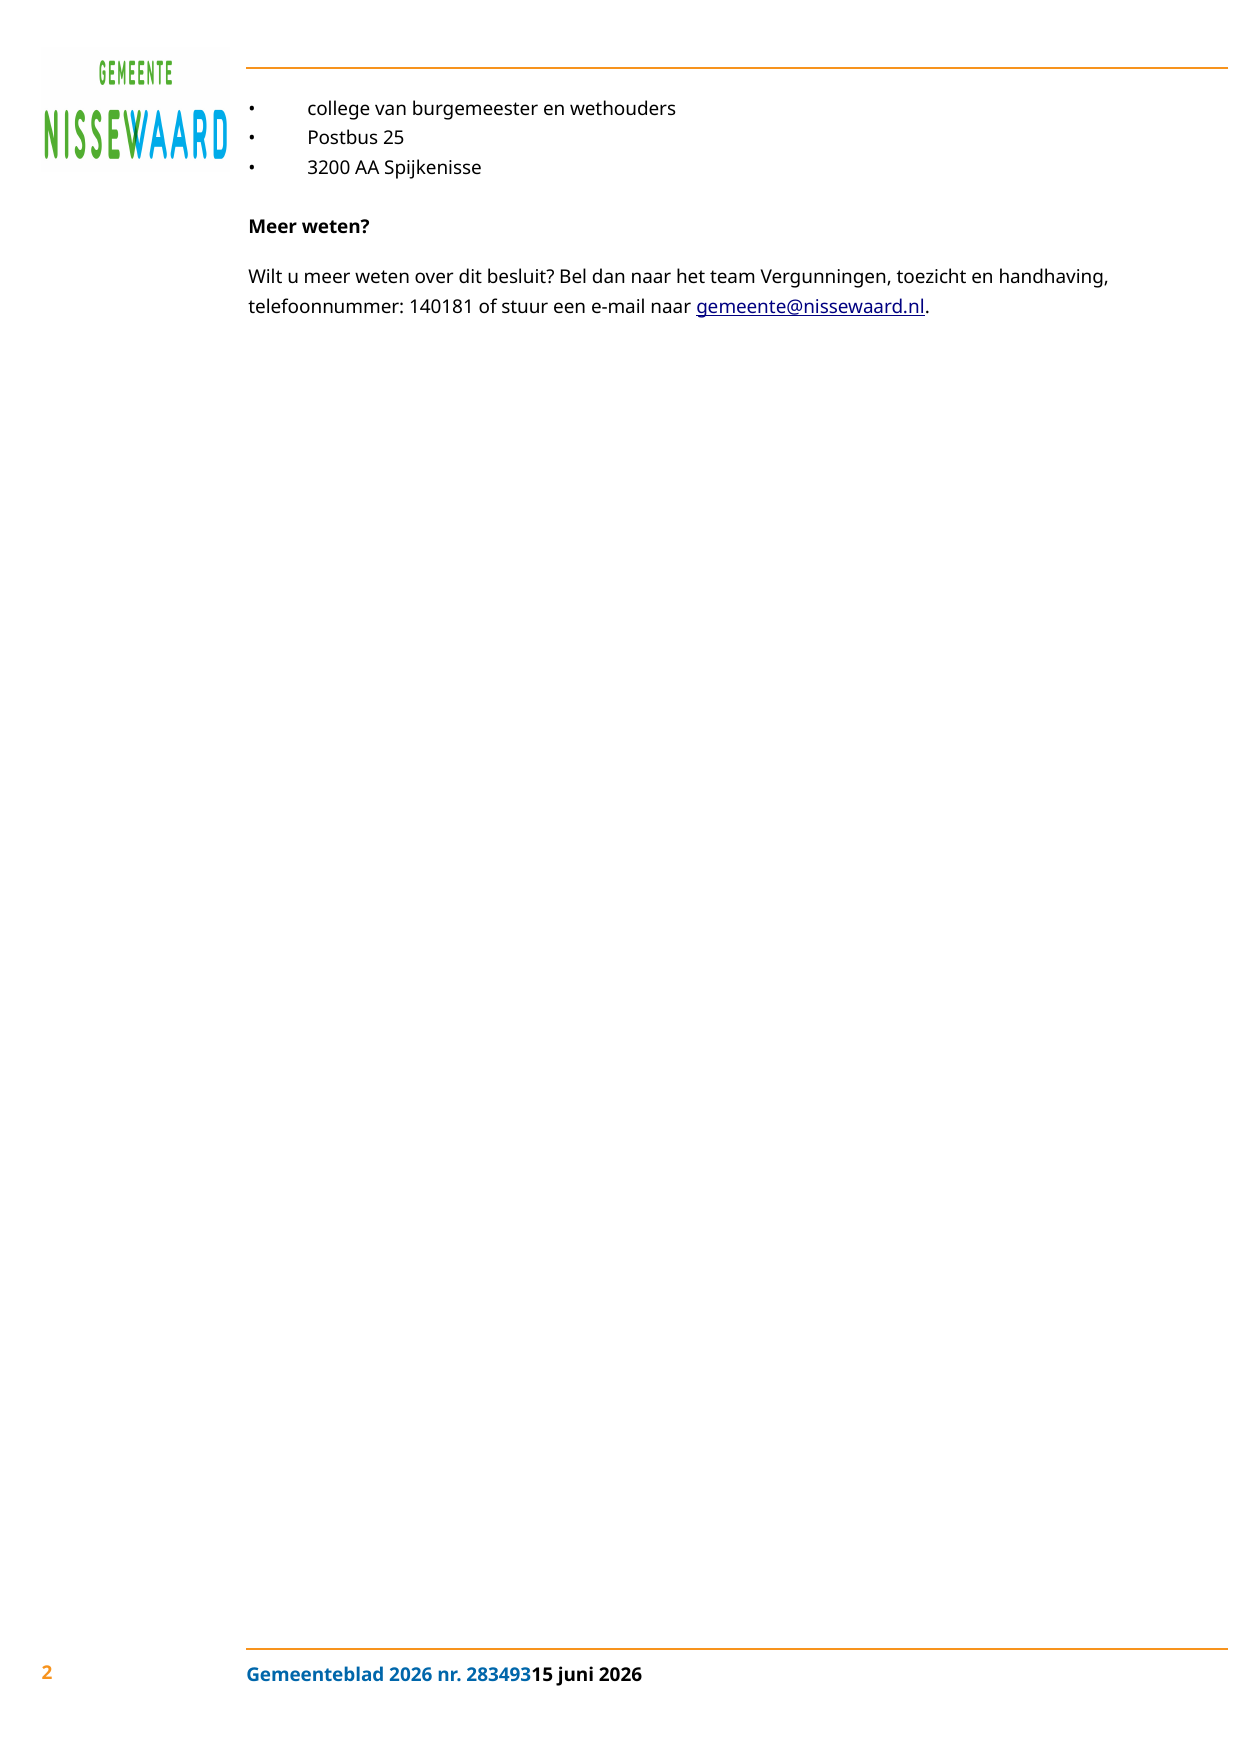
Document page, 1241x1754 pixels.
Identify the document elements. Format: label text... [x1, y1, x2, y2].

list Postbus 25 [248, 124, 1152, 150]
list college van burgemeester en wethouders [248, 95, 1152, 121]
list 3200 AA Spijkenisse [248, 154, 1152, 180]
text Wilt u meer weten over dit besluit? Bel dan naar het team Vergunningen, toezicht en handhaving, telefoonnummer: 140181 of stuur een e-mail naar gemeente@nissewaard.nl. [248, 263, 1152, 319]
text Meer weten? [248, 213, 1152, 239]
picture [41, 47, 231, 172]
